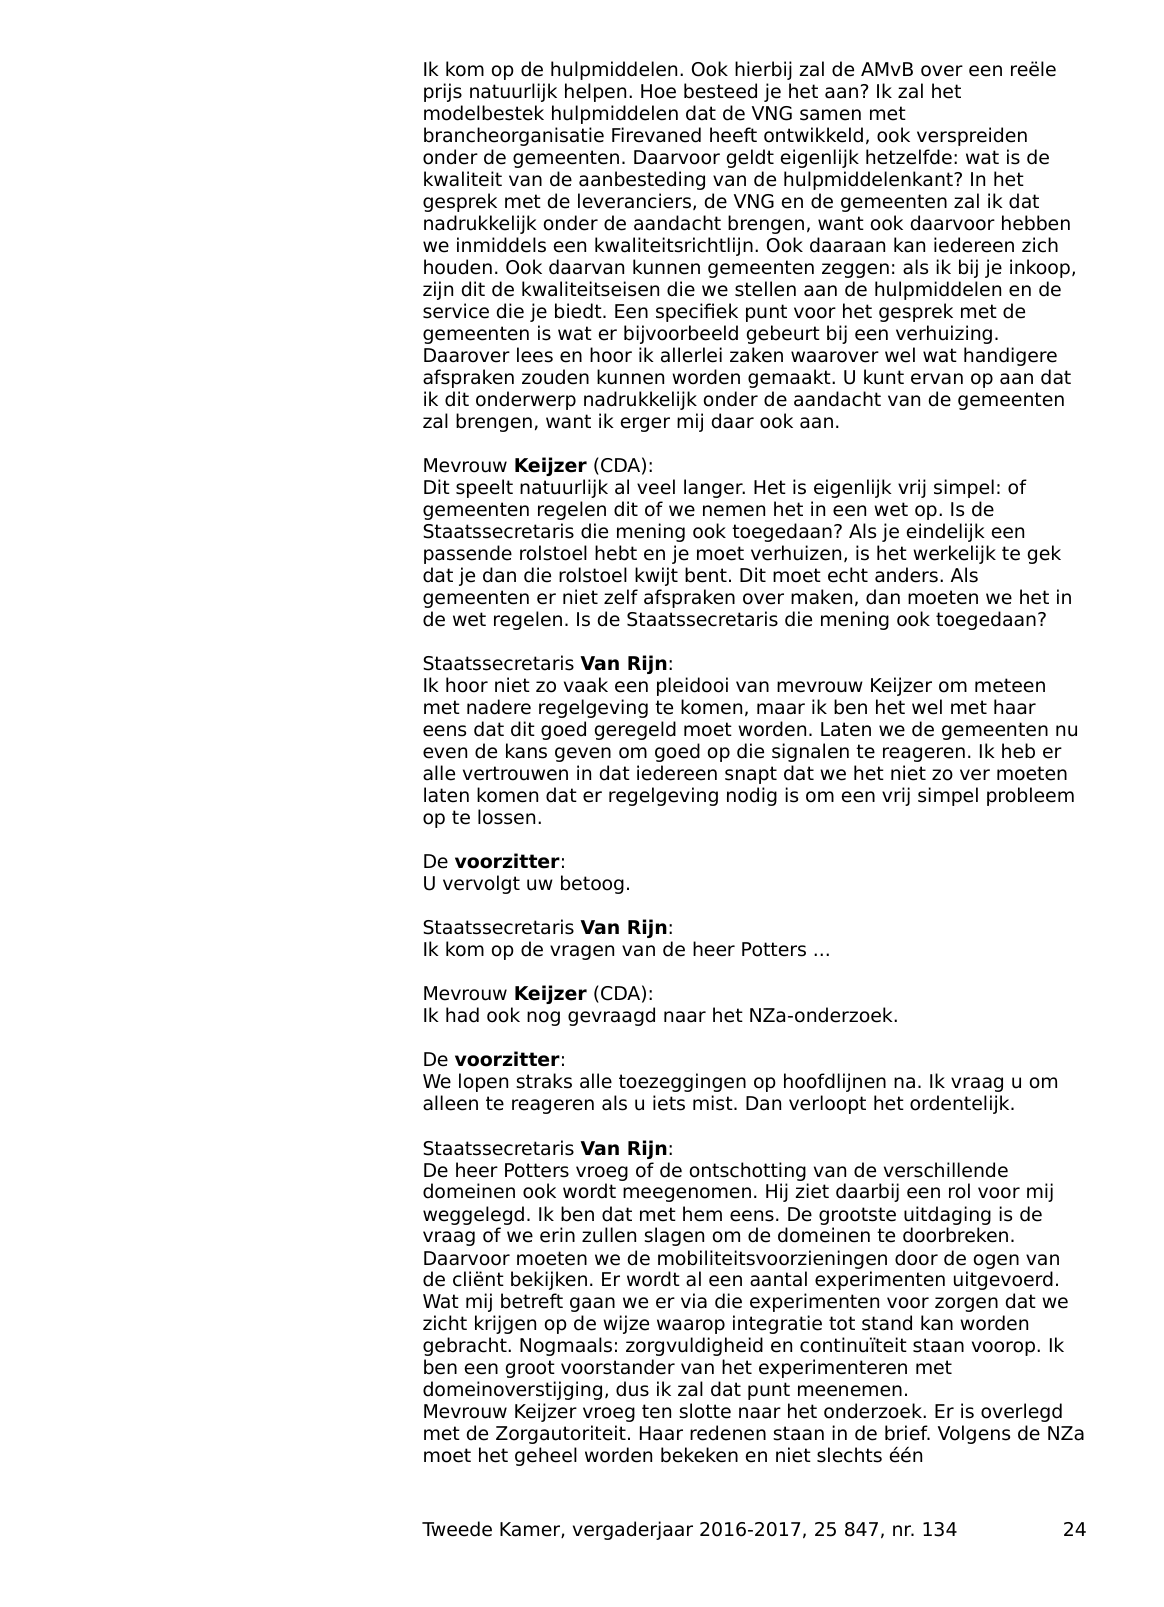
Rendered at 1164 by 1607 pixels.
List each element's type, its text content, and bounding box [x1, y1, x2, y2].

text Mevrouw Keijzer vroeg ten slotte naar het onderzoek. Er is overlegd met de Zorgautoriteit. Haar redenen staan in de brief. Volgens de NZa moet het geheel worden bekeken en niet slechts één [422, 1401, 1087, 1467]
text De heer Potters vroeg of de ontschotting van de verschillende domeinen ook wordt meegenomen. Hij ziet daarbij een rol voor mij weggelegd. Ik ben dat met hem eens. De grootste uitdaging is de vraag of we erin zullen slagen om de domeinen te doorbreken. Daarvoor moeten we de mobiliteitsvoorzieningen door de ogen van de cliënt bekijken. Er wordt al een aantal experimenten uitgevoerd. Wat mij betreft gaan we er via die experimenten voor zorgen dat we zicht krijgen op de wijze waarop integratie tot stand kan worden gebracht. Nogmaals: zorgvuldigheid en continuïteit staan voorop. Ik ben een groot voorstander van het experimenteren met domeinoverstijging, dus ik zal dat punt meenemen. [422, 1159, 1087, 1401]
text Ik kom op de vragen van de heer Potters ... [422, 939, 1087, 961]
text Ik hoor niet zo vaak een pleidooi van mevrouw Keijzer om meteen met nadere regelgeving te komen, maar ik ben het wel met haar eens dat dit goed geregeld moet worden. Laten we de gemeenten nu even de kans geven om goed op die signalen te reageren. Ik heb er alle vertrouwen in dat iedereen snapt dat we het niet zo ver moeten laten komen dat er regelgeving nodig is om een vrij simpel probleem op te lossen. [422, 675, 1087, 829]
text Mevrouw Keijzer (CDA): [422, 983, 1087, 1005]
text De voorzitter: [422, 1049, 1087, 1071]
text Staatssecretaris Van Rijn: [422, 653, 1087, 675]
text Ik had ook nog gevraagd naar het NZa-onderzoek. [422, 1005, 1087, 1027]
text Dit speelt natuurlijk al veel langer. Het is eigenlijk vrij simpel: of gemeenten regelen dit of we nemen het in een wet op. Is de Staatssecretaris die mening ook toegedaan? Als je eindelijk een passende rolstoel hebt en je moet verhuizen, is het werkelijk te gek dat je dan die rolstoel kwijt bent. Dit moet echt anders. Als gemeenten er niet zelf afspraken over maken, dan moeten we het in de wet regelen. Is de Staatssecretaris die mening ook toegedaan? [422, 477, 1087, 631]
text We lopen straks alle toezeggingen op hoofdlijnen na. Ik vraag u om alleen te reageren als u iets mist. Dan verloopt het ordentelijk. [422, 1071, 1087, 1115]
text Staatssecretaris Van Rijn: [422, 1137, 1087, 1159]
text De voorzitter: [422, 851, 1087, 873]
text U vervolgt uw betoog. [422, 873, 1087, 895]
text Ik kom op de hulpmiddelen. Ook hierbij zal de AMvB over een reële prijs natuurlijk helpen. Hoe besteed je het aan? Ik zal het modelbestek hulpmiddelen dat de VNG samen met brancheorganisatie Firevaned heeft ontwikkeld, ook verspreiden onder de gemeenten. Daarvoor geldt eigenlijk hetzelfde: wat is de kwaliteit van de aanbesteding van de hulpmiddelenkant? In het gesprek met de leveranciers, de VNG en de gemeenten zal ik dat nadrukkelijk onder de aandacht brengen, want ook daarvoor hebben we inmiddels een kwaliteitsrichtlijn. Ook daaraan kan iedereen zich houden. Ook daarvan kunnen gemeenten zeggen: als ik bij je inkoop, zijn dit de kwaliteitseisen die we stellen aan de hulpmiddelen en de service die je biedt. Een specifiek punt voor het gesprek met de gemeenten is wat er bijvoorbeeld gebeurt bij een verhuizing. Daarover lees en hoor ik allerlei zaken waarover wel wat handigere afspraken zouden kunnen worden gemaakt. U kunt ervan op aan dat ik dit onderwerp nadrukkelijk onder de aandacht van de gemeenten zal brengen, want ik erger mij daar ook aan. [422, 59, 1087, 433]
text Staatssecretaris Van Rijn: [422, 917, 1087, 939]
text Mevrouw Keijzer (CDA): [422, 455, 1087, 477]
